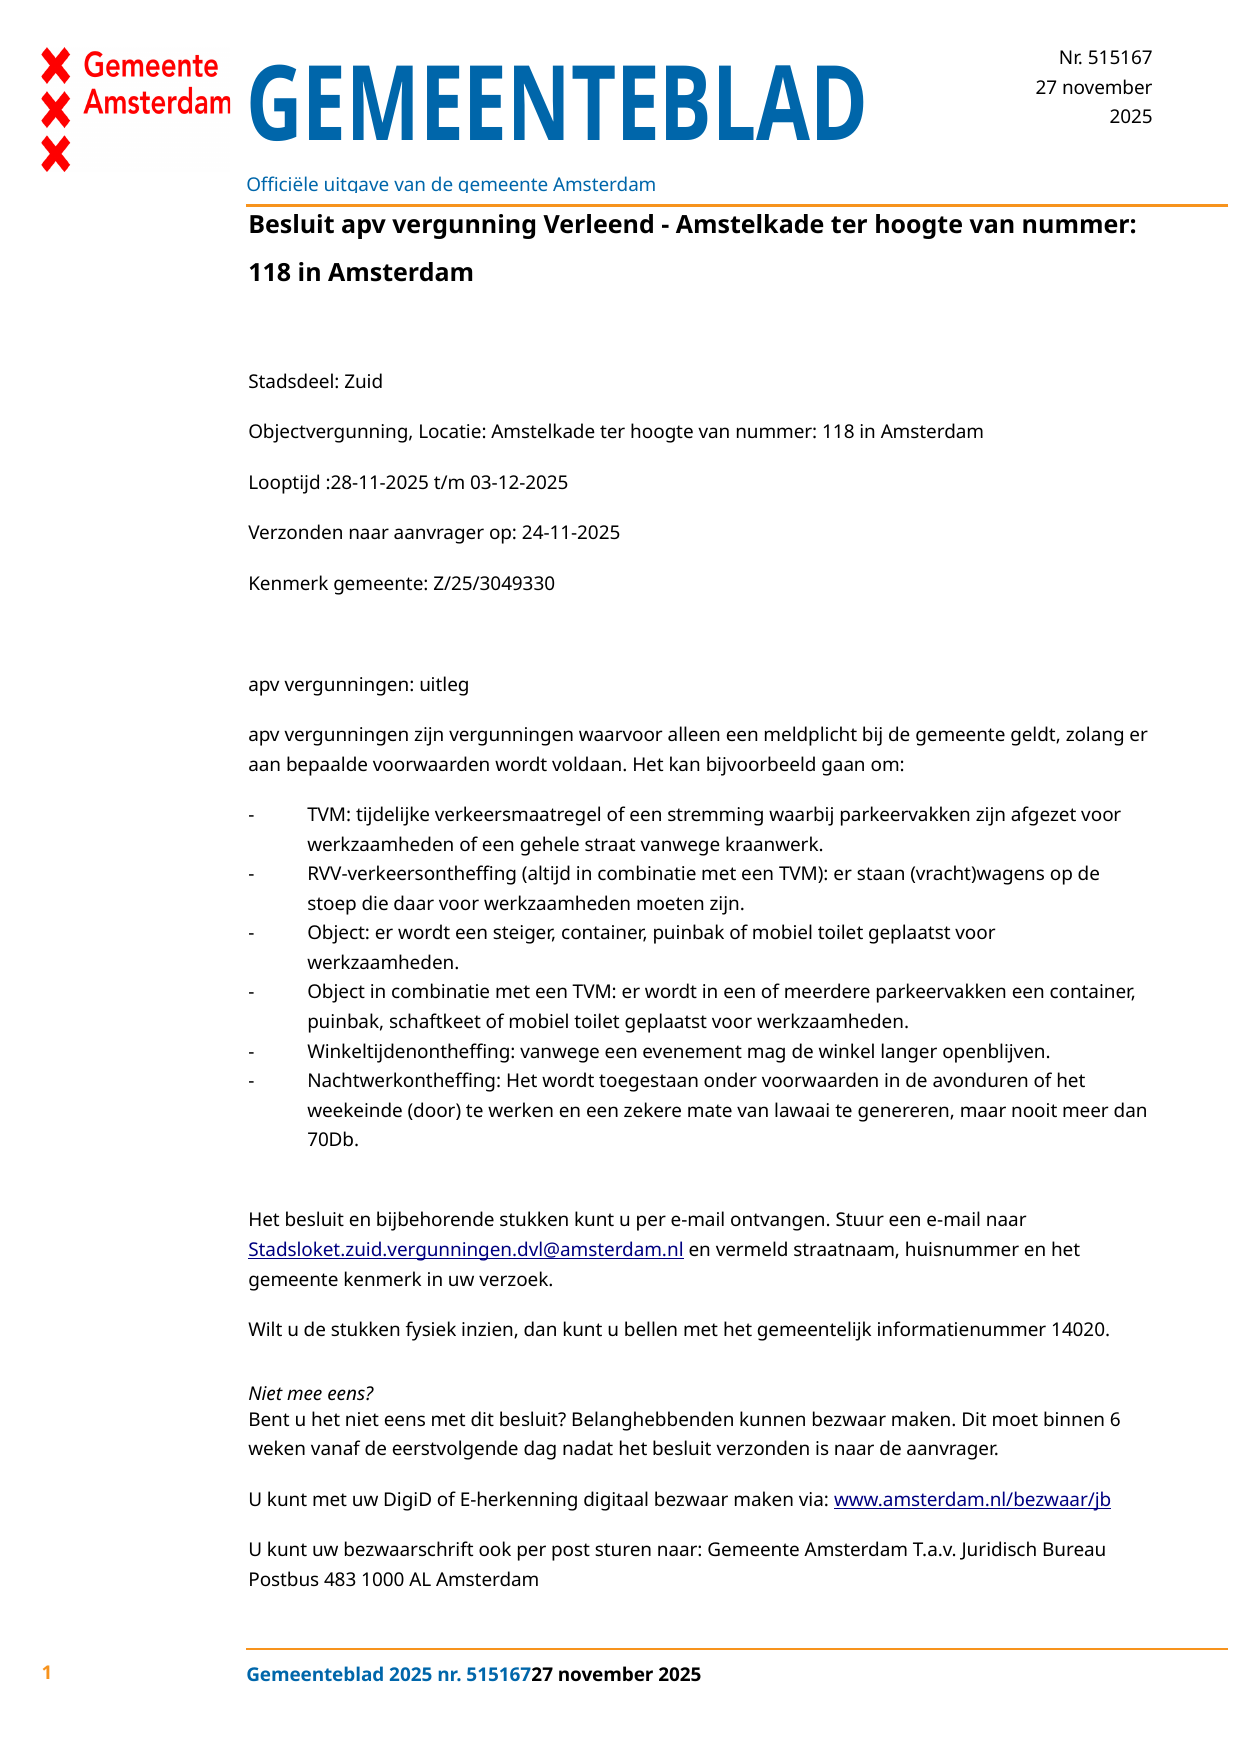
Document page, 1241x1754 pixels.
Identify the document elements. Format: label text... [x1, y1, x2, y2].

list TVM: tijdelijke verkeersmaatregel of een stremming waarbij parkeervakken zijn afgezet voor werkzaamheden of een gehele straat vanwege kraanwerk. [248, 801, 1152, 857]
list Nachtwerkontheffing: Het wordt toegestaan onder voorwaarden in de avonduren of het weekeinde (door) te werken en een zekere mate van lawaai te genereren, maar nooit meer dan 70Db. [248, 1067, 1152, 1152]
text U kunt met uw DigiD of E-herkenning digitaal bezwaar maken via: www.amsterdam.nl/bezwaar/jb [248, 1486, 1152, 1512]
text Bent u het niet eens met dit besluit? Belanghebbenden kunnen bezwaar maken. Dit moet binnen 6 weken vanaf de eerstvolgende dag nadat het besluit verzonden is naar de aanvrager. [248, 1406, 1152, 1461]
text Besluit apv vergunning Verleend - Amstelkade ter hoogte van nummer: 118 in Amsterdam [248, 207, 1152, 288]
text Niet mee eens? [248, 1380, 1152, 1406]
text U kunt uw bezwaarschrift ook per post sturen naar: Gemeente Amsterdam T.a.v. Juridisch Bureau Postbus 483 1000 AL Amsterdam [248, 1536, 1152, 1592]
text Wilt u de stukken fysiek inzien, dan kunt u bellen met het gemeentelijk informatienummer 14020. [248, 1316, 1152, 1342]
list Object in combinatie met een TVM: er wordt in een of meerdere parkeervakken een container, puinbak, schaftkeet of mobiel toilet geplaatst voor werkzaamheden. [248, 979, 1152, 1034]
text Kenmerk gemeente: Z/25/3049330 [248, 570, 1152, 596]
list Winkeltijdenontheffing: vanwege een evenement mag de winkel langer openblijven. [248, 1038, 1152, 1064]
list Object: er wordt een steiger, container, puinbak of mobiel toilet geplaatst voor werkzaamheden. [248, 919, 1152, 975]
text Looptijd :28-11-2025 t/m 03-12-2025 [248, 469, 1152, 495]
picture [41, 47, 231, 172]
text Verzonden naar aanvrager op: 24-11-2025 [248, 519, 1152, 545]
text Objectvergunning, Locatie: Amstelkade ter hoogte van nummer: 118 in Amsterdam [248, 419, 1152, 444]
list RVV-verkeersontheffing (altijd in combinatie met een TVM): er staan (vracht)wagens op de stoep die daar voor werkzaamheden moeten zijn. [248, 860, 1152, 916]
text Het besluit en bijbehorende stukken kunt u per e-mail ontvangen. Stuur een e-mail naar Stadsloket.zuid.vergunningen.dvl@amsterdam.nl en vermeld straatnaam, huisnummer en het gemeente kenmerk in uw verzoek. [248, 1207, 1152, 1292]
text Stadsdeel: Zuid [248, 368, 1152, 394]
text apv vergunningen: uitleg [248, 671, 1152, 697]
text apv vergunningen zijn vergunningen waarvoor alleen een meldplicht bij de gemeente geldt, zolang er aan bepaalde voorwaarden wordt voldaan. Het kan bijvoorbeeld gaan om: [248, 721, 1152, 777]
